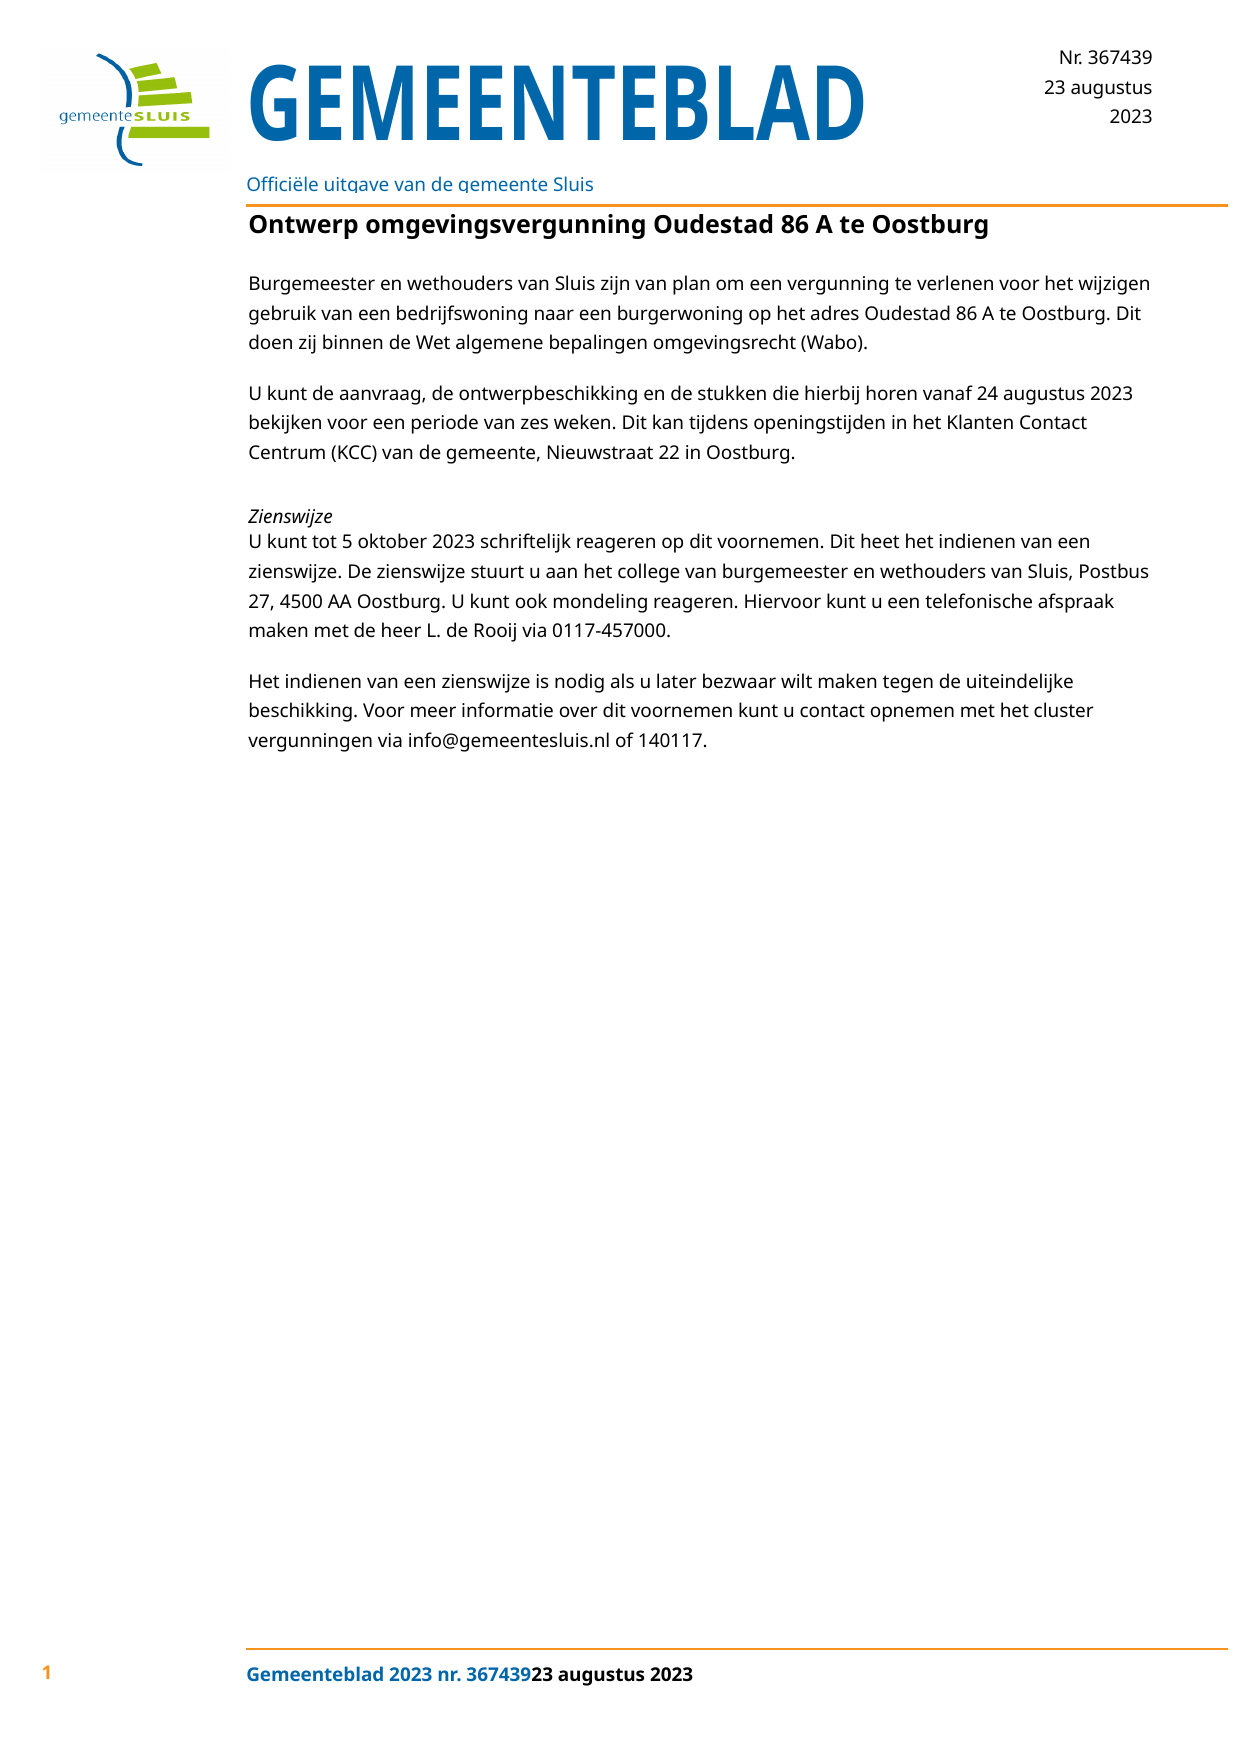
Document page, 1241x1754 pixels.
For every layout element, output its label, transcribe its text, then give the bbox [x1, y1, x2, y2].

text Het indienen van een zienswijze is nodig als u later bezwaar wilt maken tegen de uiteindelijke beschikking. Voor meer informatie over dit voornemen kunt u contact opnemen met het cluster vergunningen via info@gemeentesluis.nl of 140117. [248, 668, 1152, 753]
picture [41, 47, 231, 172]
text Ontwerp omgevingsvergunning Oudestad 86 A te Oostburg [248, 207, 1152, 241]
text Burgemeester en wethouders van Sluis zijn van plan om een vergunning te verlenen voor het wijzigen gebruik van een bedrijfswoning naar een burgerwoning op het adres Oudestad 86 A te Oostburg. Dit doen zij binnen de Wet algemene bepalingen omgevingsrecht (Wabo). [248, 270, 1152, 355]
text Zienswijze [248, 503, 1152, 529]
text U kunt de aanvraag, de ontwerpbeschikking en de stukken die hierbij horen vanaf 24 augustus 2023 bekijken voor een periode van zes weken. Dit kan tijdens openingstijden in het Klanten Contact Centrum (KCC) van de gemeente, Nieuwstraat 22 in Oostburg. [248, 380, 1152, 465]
text U kunt tot 5 oktober 2023 schriftelijk reageren op dit voornemen. Dit heet het indienen van een zienswijze. De zienswijze stuurt u aan het college van burgemeester en wethouders van Sluis, Postbus 27, 4500 AA Oostburg. U kunt ook mondeling reageren. Hiervoor kunt u een telefonische afspraak maken met de heer L. de Rooij via 0117-457000. [248, 529, 1152, 643]
